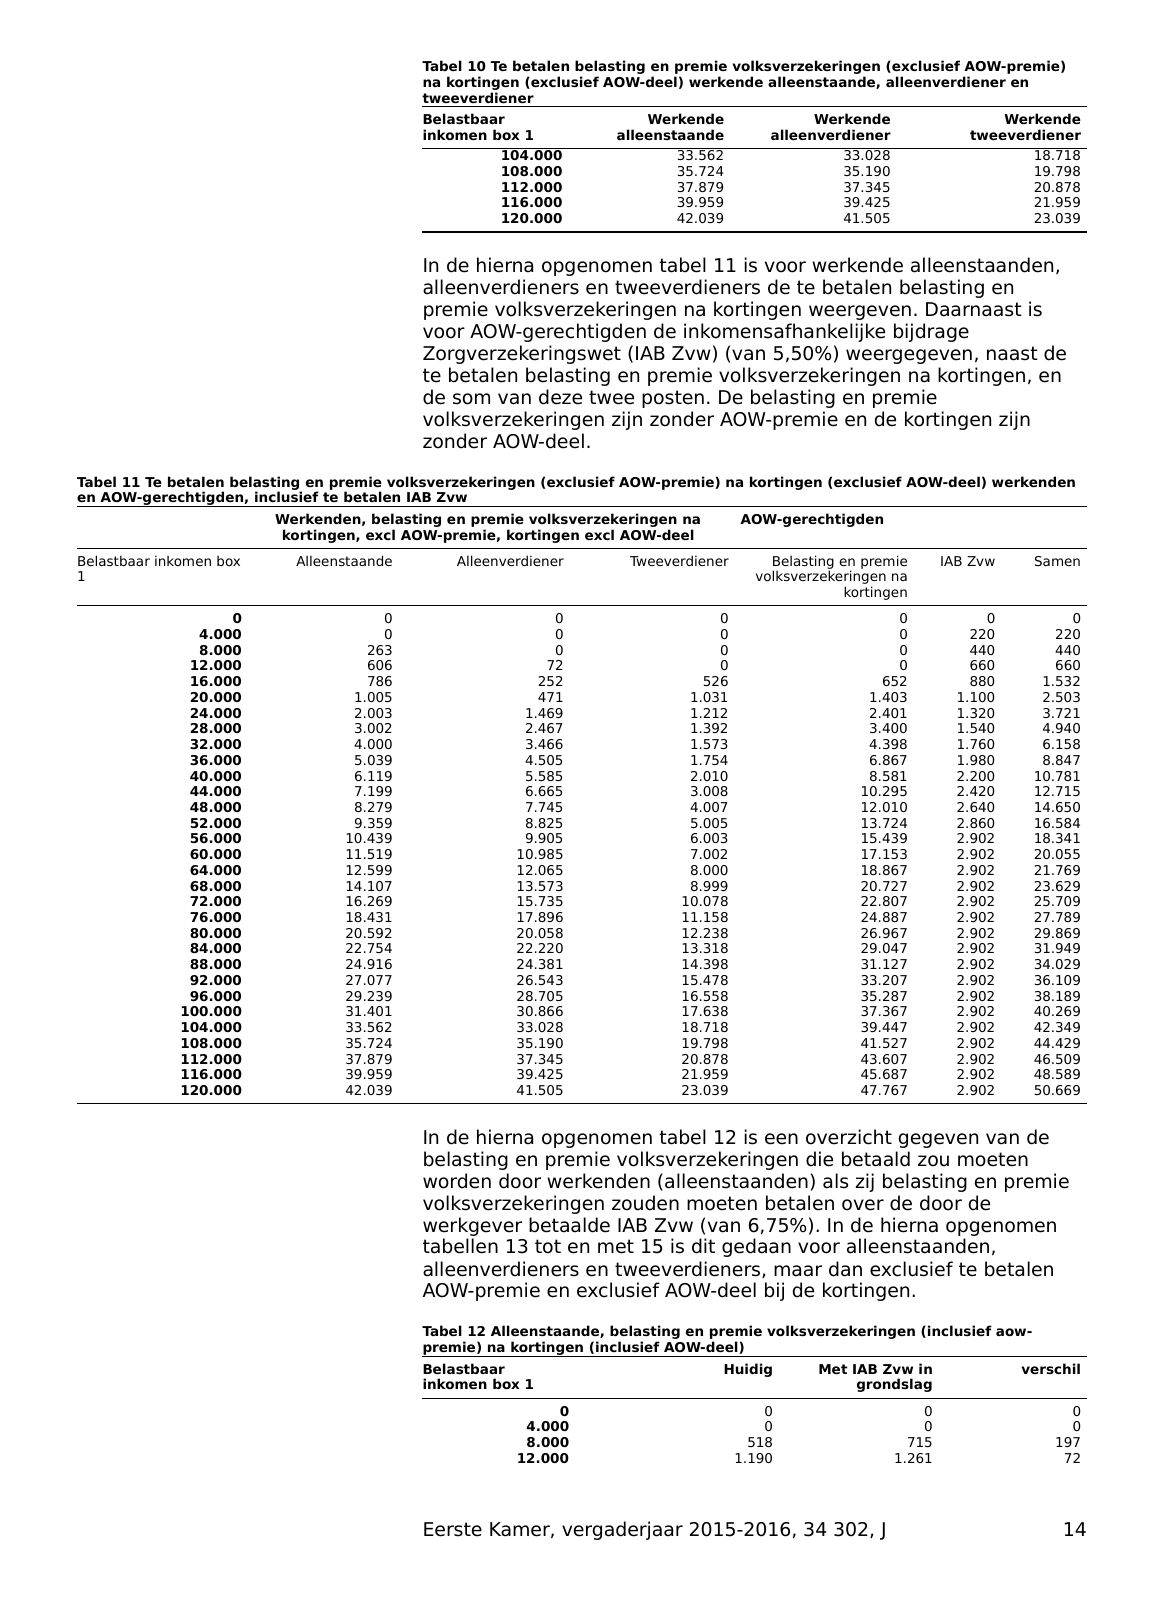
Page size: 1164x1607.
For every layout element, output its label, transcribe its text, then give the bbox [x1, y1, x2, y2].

table_cell Huidig [569, 1357, 779, 1398]
table_cell 20.878 [896, 180, 1087, 195]
table_cell [77, 507, 242, 548]
table_cell 11.519 [242, 847, 398, 863]
table_cell 40.000 [77, 768, 242, 784]
table_cell 108.000 [77, 1036, 242, 1051]
table_cell 39.959 [562, 195, 730, 211]
table_cell 41.505 [399, 1083, 569, 1103]
table_cell Werkende alleenstaande [562, 107, 730, 148]
table_cell 0 [734, 643, 913, 658]
table_cell 26.967 [734, 926, 913, 941]
table_cell 42.349 [1001, 1020, 1087, 1036]
table_cell 16.584 [1001, 816, 1087, 831]
table_cell 39.447 [734, 1020, 913, 1036]
table_cell 38.189 [1001, 989, 1087, 1004]
table_cell 37.367 [734, 1004, 913, 1020]
table_cell 0 [242, 627, 398, 642]
table_cell 2.902 [914, 910, 1001, 926]
table_cell 880 [914, 674, 1001, 690]
table_cell 17.896 [399, 910, 569, 926]
table_cell Met IAB Zvw in grondslag [779, 1357, 938, 1398]
table_cell 12.065 [399, 863, 569, 878]
table_cell 28.000 [77, 721, 242, 737]
table_cell 33.562 [242, 1020, 398, 1036]
table_cell 116.000 [77, 1067, 242, 1083]
table_cell 0 [569, 643, 734, 658]
table_cell 8.825 [399, 816, 569, 831]
table_cell 526 [569, 674, 734, 690]
table_cell 41.527 [734, 1036, 913, 1051]
table_cell 35.724 [562, 164, 730, 179]
table_cell 37.879 [242, 1051, 398, 1067]
table_cell 96.000 [77, 989, 242, 1004]
table_cell 8.847 [1001, 753, 1087, 768]
table_cell 440 [914, 643, 1001, 658]
table_header Tabel 11 Te betalen belasting en premie volksverzekeringen (exclusief AOW-premie) na kortingen (exclusief AOW-deel) werkenden en AOW-gerechtigden, inclusief te betalen IAB Zvw [77, 474, 1087, 506]
table_cell 14.650 [1001, 800, 1087, 816]
text In de hierna opgenomen tabel 12 is een overzicht gegeven van de belasting en premie volksverzekeringen die betaald zou moeten worden door werkenden (alleenstaanden) als zij belasting en premie volksverzekeringen zouden moeten betalen over de door de werkgever betaalde IAB Zvw (van 6,75%). In de hierna opgenomen tabellen 13 tot en met 15 is dit gedaan voor alleenstaanden, alleenverdieners en tweeverdieners, maar dan exclusief te betalen AOW-premie en exclusief AOW-deel bij de kortingen. [422, 1127, 1087, 1302]
table_cell 2.003 [242, 705, 398, 721]
table_cell 13.573 [399, 879, 569, 894]
table_cell Belasting en premie volksverzekeringen na kortingen [734, 549, 913, 605]
table_cell 104.000 [422, 149, 562, 164]
table_cell 6.665 [399, 784, 569, 800]
table_cell 25.709 [1001, 894, 1087, 910]
table_cell 12.238 [569, 926, 734, 941]
table_cell 6.867 [734, 753, 913, 768]
table_cell 80.000 [77, 926, 242, 941]
table_cell 7.745 [399, 800, 569, 816]
table_cell 6.158 [1001, 737, 1087, 753]
table_cell 0 [569, 1399, 779, 1419]
table_cell 12.000 [77, 658, 242, 674]
table_cell [1001, 507, 1087, 548]
table_cell 112.000 [77, 1051, 242, 1067]
table_cell Alleenverdiener [399, 549, 569, 605]
table_cell 2.860 [914, 816, 1001, 831]
table_cell 440 [1001, 643, 1087, 658]
table_cell 88.000 [77, 957, 242, 973]
table_cell 48.589 [1001, 1067, 1087, 1083]
table_cell 0 [242, 606, 398, 627]
table_cell 1.100 [914, 690, 1001, 705]
table_cell 112.000 [422, 180, 562, 195]
table_cell 18.341 [1001, 831, 1087, 847]
table_cell 64.000 [77, 863, 242, 878]
table_cell 39.425 [399, 1067, 569, 1083]
table_cell 23.039 [896, 211, 1087, 231]
table_cell 2.902 [914, 1051, 1001, 1067]
table_cell 16.558 [569, 989, 734, 1004]
table_cell 33.028 [730, 149, 896, 164]
table_cell 72 [939, 1451, 1087, 1466]
table_cell 39.425 [730, 195, 896, 211]
table_cell 37.345 [399, 1051, 569, 1067]
table_cell 220 [914, 627, 1001, 642]
table_cell 6.119 [242, 768, 398, 784]
table_cell 24.916 [242, 957, 398, 973]
table_cell 33.028 [399, 1020, 569, 1036]
table_cell 52.000 [77, 816, 242, 831]
table_cell 2.902 [914, 879, 1001, 894]
table_cell Werkende alleenverdiener [730, 107, 896, 148]
table_cell 31.949 [1001, 941, 1087, 957]
table_cell 20.000 [77, 690, 242, 705]
table_cell 29.869 [1001, 926, 1087, 941]
table_cell 36.000 [77, 753, 242, 768]
table_cell 18.867 [734, 863, 913, 878]
table_cell 34.029 [1001, 957, 1087, 973]
table_cell 24.887 [734, 910, 913, 926]
table_cell 8.000 [422, 1435, 569, 1451]
table_cell 12.000 [422, 1451, 569, 1466]
table_cell 4.505 [399, 753, 569, 768]
table_cell 0 [569, 606, 734, 627]
table_cell 36.109 [1001, 973, 1087, 988]
table_cell 20.592 [242, 926, 398, 941]
table_cell Werkende tweeverdiener [896, 107, 1087, 148]
table_cell 0 [399, 627, 569, 642]
table_cell 8.999 [569, 879, 734, 894]
table_cell 2.902 [914, 989, 1001, 1004]
table_cell 13.724 [734, 816, 913, 831]
table_cell 37.879 [562, 180, 730, 195]
table_cell 60.000 [77, 847, 242, 863]
table_cell 2.902 [914, 1004, 1001, 1020]
table_cell 17.638 [569, 1004, 734, 1020]
table_cell 39.959 [242, 1067, 398, 1083]
table_cell 20.055 [1001, 847, 1087, 863]
table_cell 7.199 [242, 784, 398, 800]
table_cell 14.107 [242, 879, 398, 894]
table_cell 2.902 [914, 1020, 1001, 1036]
table_cell 2.467 [399, 721, 569, 737]
table_cell 0 [569, 658, 734, 674]
table_cell 15.735 [399, 894, 569, 910]
table_cell 10.439 [242, 831, 398, 847]
table_cell 1.540 [914, 721, 1001, 737]
table_cell 4.000 [77, 627, 242, 642]
table_cell 2.902 [914, 894, 1001, 910]
table_cell 18.718 [569, 1020, 734, 1036]
table_cell 46.509 [1001, 1051, 1087, 1067]
table_cell 652 [734, 674, 913, 690]
table_cell 50.669 [1001, 1083, 1087, 1103]
table_cell 29.047 [734, 941, 913, 957]
table_cell 2.902 [914, 1067, 1001, 1083]
table_cell 15.439 [734, 831, 913, 847]
table_cell 0 [569, 1419, 779, 1435]
table_cell 21.959 [569, 1067, 734, 1083]
table_cell 42.039 [242, 1083, 398, 1103]
table_cell 35.190 [399, 1036, 569, 1051]
table_cell 2.902 [914, 926, 1001, 941]
table_cell 24.000 [77, 705, 242, 721]
table_cell 72 [399, 658, 569, 674]
table_cell 0 [1001, 606, 1087, 627]
table_cell 197 [939, 1435, 1087, 1451]
table_cell 20.878 [569, 1051, 734, 1067]
table_cell 10.295 [734, 784, 913, 800]
table_cell 0 [734, 606, 913, 627]
table_cell Belastbaar inkomen box 1 [77, 549, 242, 605]
table_cell 2.902 [914, 1036, 1001, 1051]
table_cell 56.000 [77, 831, 242, 847]
table_cell 84.000 [77, 941, 242, 957]
table_cell 0 [779, 1399, 938, 1419]
table_cell 108.000 [422, 164, 562, 179]
table_cell 0 [569, 627, 734, 642]
table_cell 48.000 [77, 800, 242, 816]
table_cell 35.724 [242, 1036, 398, 1051]
table_cell 8.000 [77, 643, 242, 658]
table_cell 1.980 [914, 753, 1001, 768]
table_cell 92.000 [77, 973, 242, 988]
table_cell 5.005 [569, 816, 734, 831]
table_cell 2.902 [914, 831, 1001, 847]
table_cell Belastbaar inkomen box 1 [422, 107, 562, 148]
table_cell 76.000 [77, 910, 242, 926]
table_cell 8.581 [734, 768, 913, 784]
table_cell 100.000 [77, 1004, 242, 1020]
table_cell 518 [569, 1435, 779, 1451]
table_cell 28.705 [399, 989, 569, 1004]
table_cell 21.769 [1001, 863, 1087, 878]
table_cell 120.000 [77, 1083, 242, 1103]
table_cell 4.398 [734, 737, 913, 753]
table_cell 715 [779, 1435, 938, 1451]
table_cell 3.008 [569, 784, 734, 800]
table_cell 104.000 [77, 1020, 242, 1036]
table_cell 1.532 [1001, 674, 1087, 690]
table_cell 9.905 [399, 831, 569, 847]
table_cell 1.320 [914, 705, 1001, 721]
table_cell 10.781 [1001, 768, 1087, 784]
table_cell 1.754 [569, 753, 734, 768]
table_cell 35.287 [734, 989, 913, 1004]
table_cell 116.000 [422, 195, 562, 211]
table_cell 22.754 [242, 941, 398, 957]
table_cell 2.902 [914, 847, 1001, 863]
table_cell 13.318 [569, 941, 734, 957]
table_cell 17.153 [734, 847, 913, 863]
table_cell 1.212 [569, 705, 734, 721]
table_cell verschil [939, 1357, 1087, 1398]
table_cell 16.000 [77, 674, 242, 690]
table_cell 1.190 [569, 1451, 779, 1466]
table_cell 45.687 [734, 1067, 913, 1083]
table_cell 24.381 [399, 957, 569, 973]
table_cell 10.078 [569, 894, 734, 910]
table_cell 23.039 [569, 1083, 734, 1103]
table_cell 1.261 [779, 1451, 938, 1466]
table_cell 3.400 [734, 721, 913, 737]
table_cell 29.239 [242, 989, 398, 1004]
table_cell 263 [242, 643, 398, 658]
table_cell 9.359 [242, 816, 398, 831]
table_cell 20.058 [399, 926, 569, 941]
table_cell 11.158 [569, 910, 734, 926]
table_cell 2.420 [914, 784, 1001, 800]
table_cell 471 [399, 690, 569, 705]
table_cell 21.959 [896, 195, 1087, 211]
table_cell 0 [734, 627, 913, 642]
table_cell 1.403 [734, 690, 913, 705]
table_cell 18.431 [242, 910, 398, 926]
table_cell 3.466 [399, 737, 569, 753]
table_cell 33.562 [562, 149, 730, 164]
table_cell 8.000 [569, 863, 734, 878]
table_cell 1.760 [914, 737, 1001, 753]
table_cell 26.543 [399, 973, 569, 988]
table_cell 4.007 [569, 800, 734, 816]
table_cell 18.718 [896, 149, 1087, 164]
table_cell 4.940 [1001, 721, 1087, 737]
table_cell 2.902 [914, 957, 1001, 973]
table_cell 1.031 [569, 690, 734, 705]
table_cell Samen [1001, 549, 1087, 605]
table_cell 12.599 [242, 863, 398, 878]
table_cell Belastbaar inkomen box 1 [422, 1357, 569, 1398]
table_cell 0 [399, 606, 569, 627]
table_cell 1.005 [242, 690, 398, 705]
table_cell 44.000 [77, 784, 242, 800]
table_cell 44.429 [1001, 1036, 1087, 1051]
table_cell 660 [1001, 658, 1087, 674]
table_cell 2.640 [914, 800, 1001, 816]
table_cell 4.000 [422, 1419, 569, 1435]
table_cell 31.127 [734, 957, 913, 973]
table_cell 37.345 [730, 180, 896, 195]
table_cell 1.469 [399, 705, 569, 721]
text In de hierna opgenomen tabel 11 is voor werkende alleenstaanden, alleenverdieners en tweeverdieners de te betalen belasting en premie volksverzekeringen na kortingen weergeven. Daarnaast is voor AOW-gerechtigden de inkomensafhankelijke bijdrage Zorgverzekeringswet (IAB Zvw) (van 5,50%) weergegeven, naast de te betalen belasting en premie volksverzekeringen na kortingen, en de som van deze twee posten. De belasting en premie volksverzekeringen zijn zonder AOW-premie en de kortingen zijn zonder AOW-deel. [422, 255, 1087, 452]
table_cell 32.000 [77, 737, 242, 753]
table_cell 31.401 [242, 1004, 398, 1020]
table_cell 660 [914, 658, 1001, 674]
table_cell 5.585 [399, 768, 569, 784]
table_cell 2.401 [734, 705, 913, 721]
table_cell 10.985 [399, 847, 569, 863]
table_header Tabel 12 Alleenstaande, belasting en premie volksverzekeringen (inclusief aow-premie) na kortingen (inclusief AOW-deel) [422, 1324, 1087, 1356]
table_cell 606 [242, 658, 398, 674]
table_cell 0 [939, 1419, 1087, 1435]
table_cell 41.505 [730, 211, 896, 231]
table_cell 16.269 [242, 894, 398, 910]
table_cell 2.010 [569, 768, 734, 784]
table_cell 2.902 [914, 863, 1001, 878]
table_cell 2.503 [1001, 690, 1087, 705]
table_cell AOW-gerechtigden [734, 507, 1001, 548]
table_cell 4.000 [242, 737, 398, 753]
table_cell 23.629 [1001, 879, 1087, 894]
table_cell 3.002 [242, 721, 398, 737]
table_cell 68.000 [77, 879, 242, 894]
table_cell 252 [399, 674, 569, 690]
table_cell 19.798 [896, 164, 1087, 179]
table_header Tabel 10 Te betalen belasting en premie volksverzekeringen (exclusief AOW-premie) na kortingen (exclusief AOW-deel) werkende alleenstaande, alleenverdiener en tweeverdiener [422, 59, 1087, 106]
table_cell 0 [77, 606, 242, 627]
table_cell Tweeverdiener [569, 549, 734, 605]
table_cell 0 [422, 1399, 569, 1419]
table_cell 22.807 [734, 894, 913, 910]
table_cell 220 [1001, 627, 1087, 642]
table_cell 20.727 [734, 879, 913, 894]
table_cell 33.207 [734, 973, 913, 988]
table_cell 47.767 [734, 1083, 913, 1103]
table_cell 27.789 [1001, 910, 1087, 926]
table_cell 12.010 [734, 800, 913, 816]
table_cell 786 [242, 674, 398, 690]
table_cell 0 [914, 606, 1001, 627]
table_cell 5.039 [242, 753, 398, 768]
table_cell 0 [734, 658, 913, 674]
table_cell 42.039 [562, 211, 730, 231]
table_cell 7.002 [569, 847, 734, 863]
table_cell 2.902 [914, 941, 1001, 957]
table_cell 27.077 [242, 973, 398, 988]
table_cell 1.573 [569, 737, 734, 753]
table_cell 22.220 [399, 941, 569, 957]
table_cell 14.398 [569, 957, 734, 973]
table_cell 1.392 [569, 721, 734, 737]
table_cell Werkenden, belasting en premie volksverzekeringen na kortingen, excl AOW-premie, kortingen excl AOW-deel [242, 507, 734, 548]
table_cell 0 [399, 643, 569, 658]
table_cell 43.607 [734, 1051, 913, 1067]
table_cell 2.902 [914, 1083, 1001, 1103]
table_cell 3.721 [1001, 705, 1087, 721]
table_cell 19.798 [569, 1036, 734, 1051]
table_cell 2.200 [914, 768, 1001, 784]
table_cell IAB Zvw [914, 549, 1001, 605]
table_cell 15.478 [569, 973, 734, 988]
table_cell 120.000 [422, 211, 562, 231]
table_cell Alleenstaande [242, 549, 398, 605]
table_cell 40.269 [1001, 1004, 1087, 1020]
table_cell 0 [779, 1419, 938, 1435]
table_cell 35.190 [730, 164, 896, 179]
table_cell 0 [939, 1399, 1087, 1419]
table_cell 12.715 [1001, 784, 1087, 800]
table_cell 2.902 [914, 973, 1001, 988]
table_cell 72.000 [77, 894, 242, 910]
table_cell 30.866 [399, 1004, 569, 1020]
table_cell 8.279 [242, 800, 398, 816]
table_cell 6.003 [569, 831, 734, 847]
